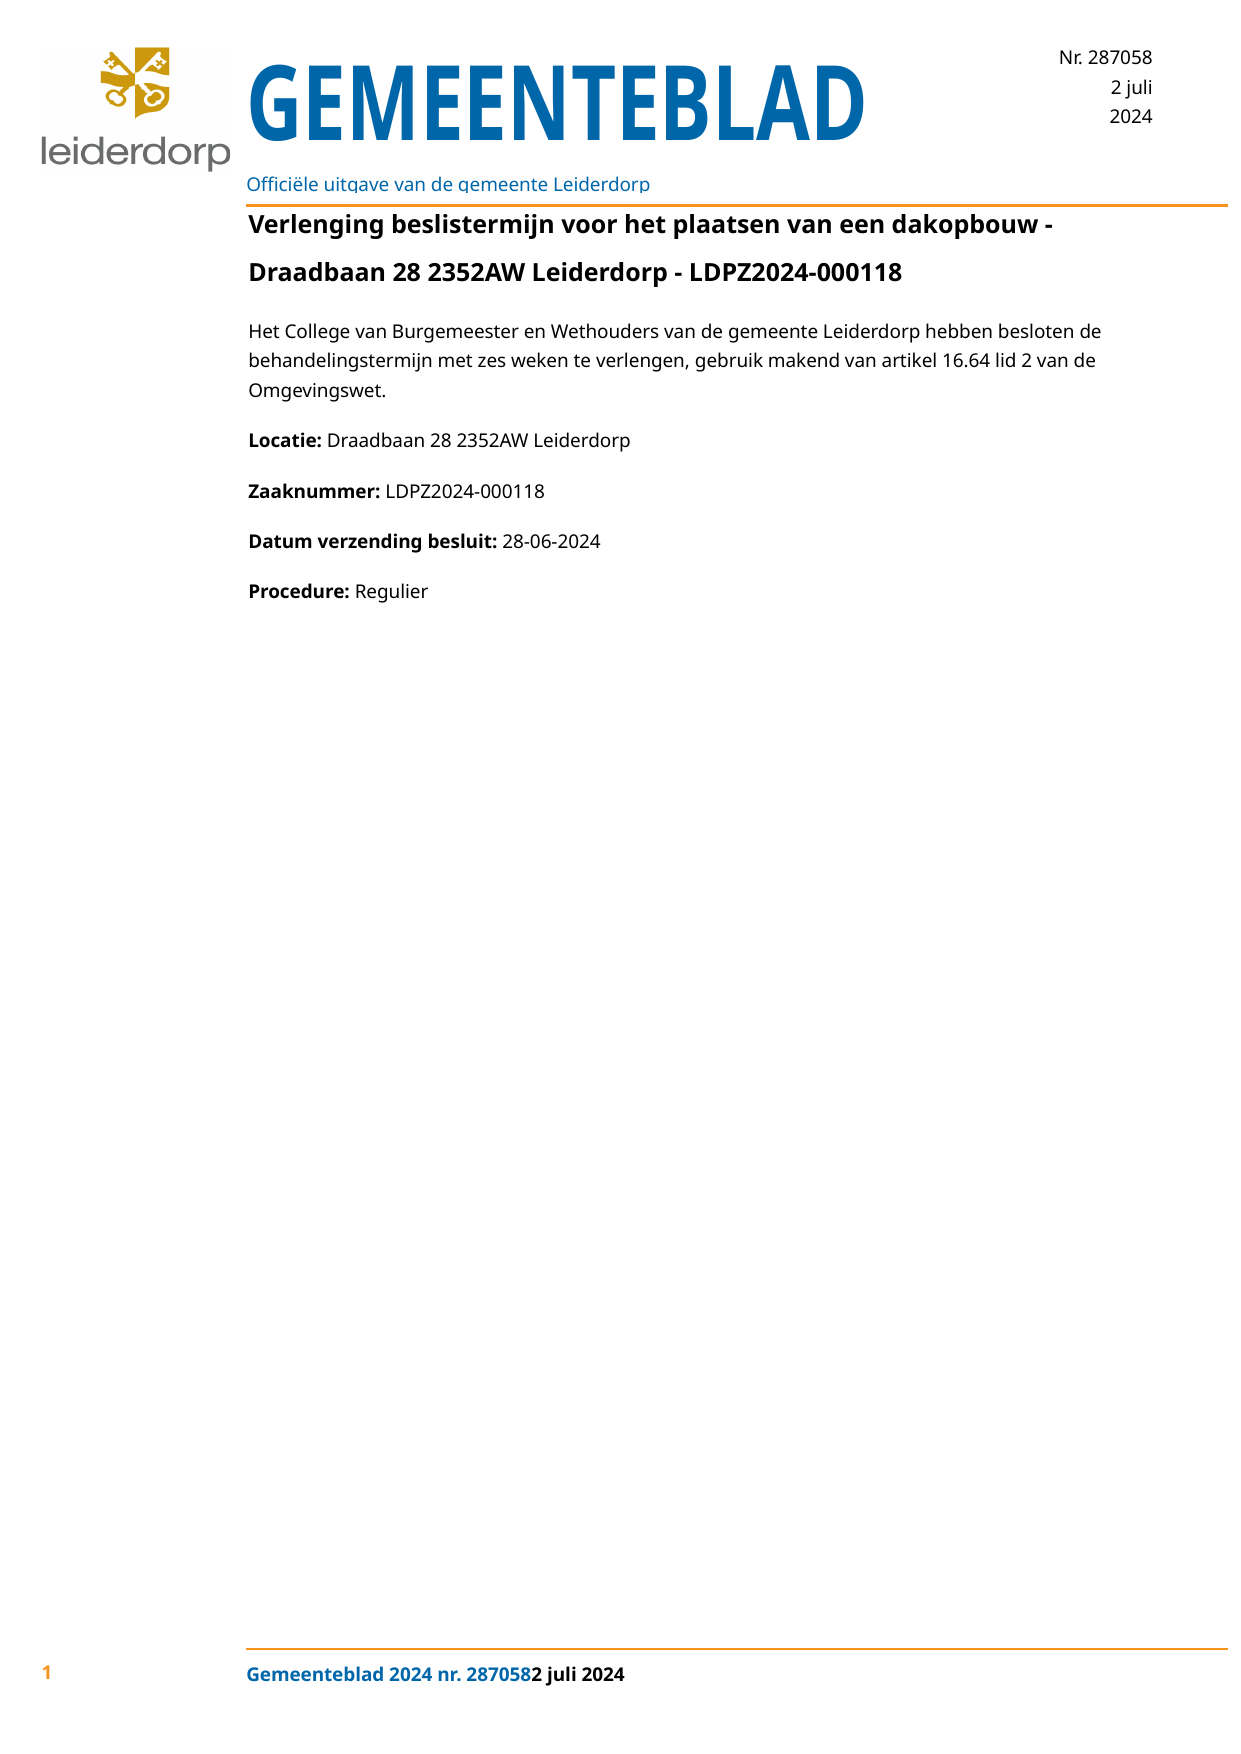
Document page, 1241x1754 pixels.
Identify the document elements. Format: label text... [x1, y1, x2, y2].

picture [41, 47, 231, 172]
text Datum verzending besluit: 28-06-2024 [248, 528, 1152, 554]
text Locatie: Draadbaan 28 2352AW Leiderdorp [248, 427, 1152, 453]
text Zaaknummer: LDPZ2024-000118 [248, 478, 1152, 504]
text Het College van Burgemeester en Wethouders van de gemeente Leiderdorp hebben besloten de behandelingstermijn met zes weken te verlengen, gebruik makend van artikel 16.64 lid 2 van de Omgevingswet. [248, 318, 1152, 403]
text Verlenging beslistermijn voor het plaatsen van een dakopbouw - Draadbaan 28 2352AW Leiderdorp - LDPZ2024-000118 [248, 207, 1152, 288]
text Procedure: Regulier [248, 579, 1152, 604]
